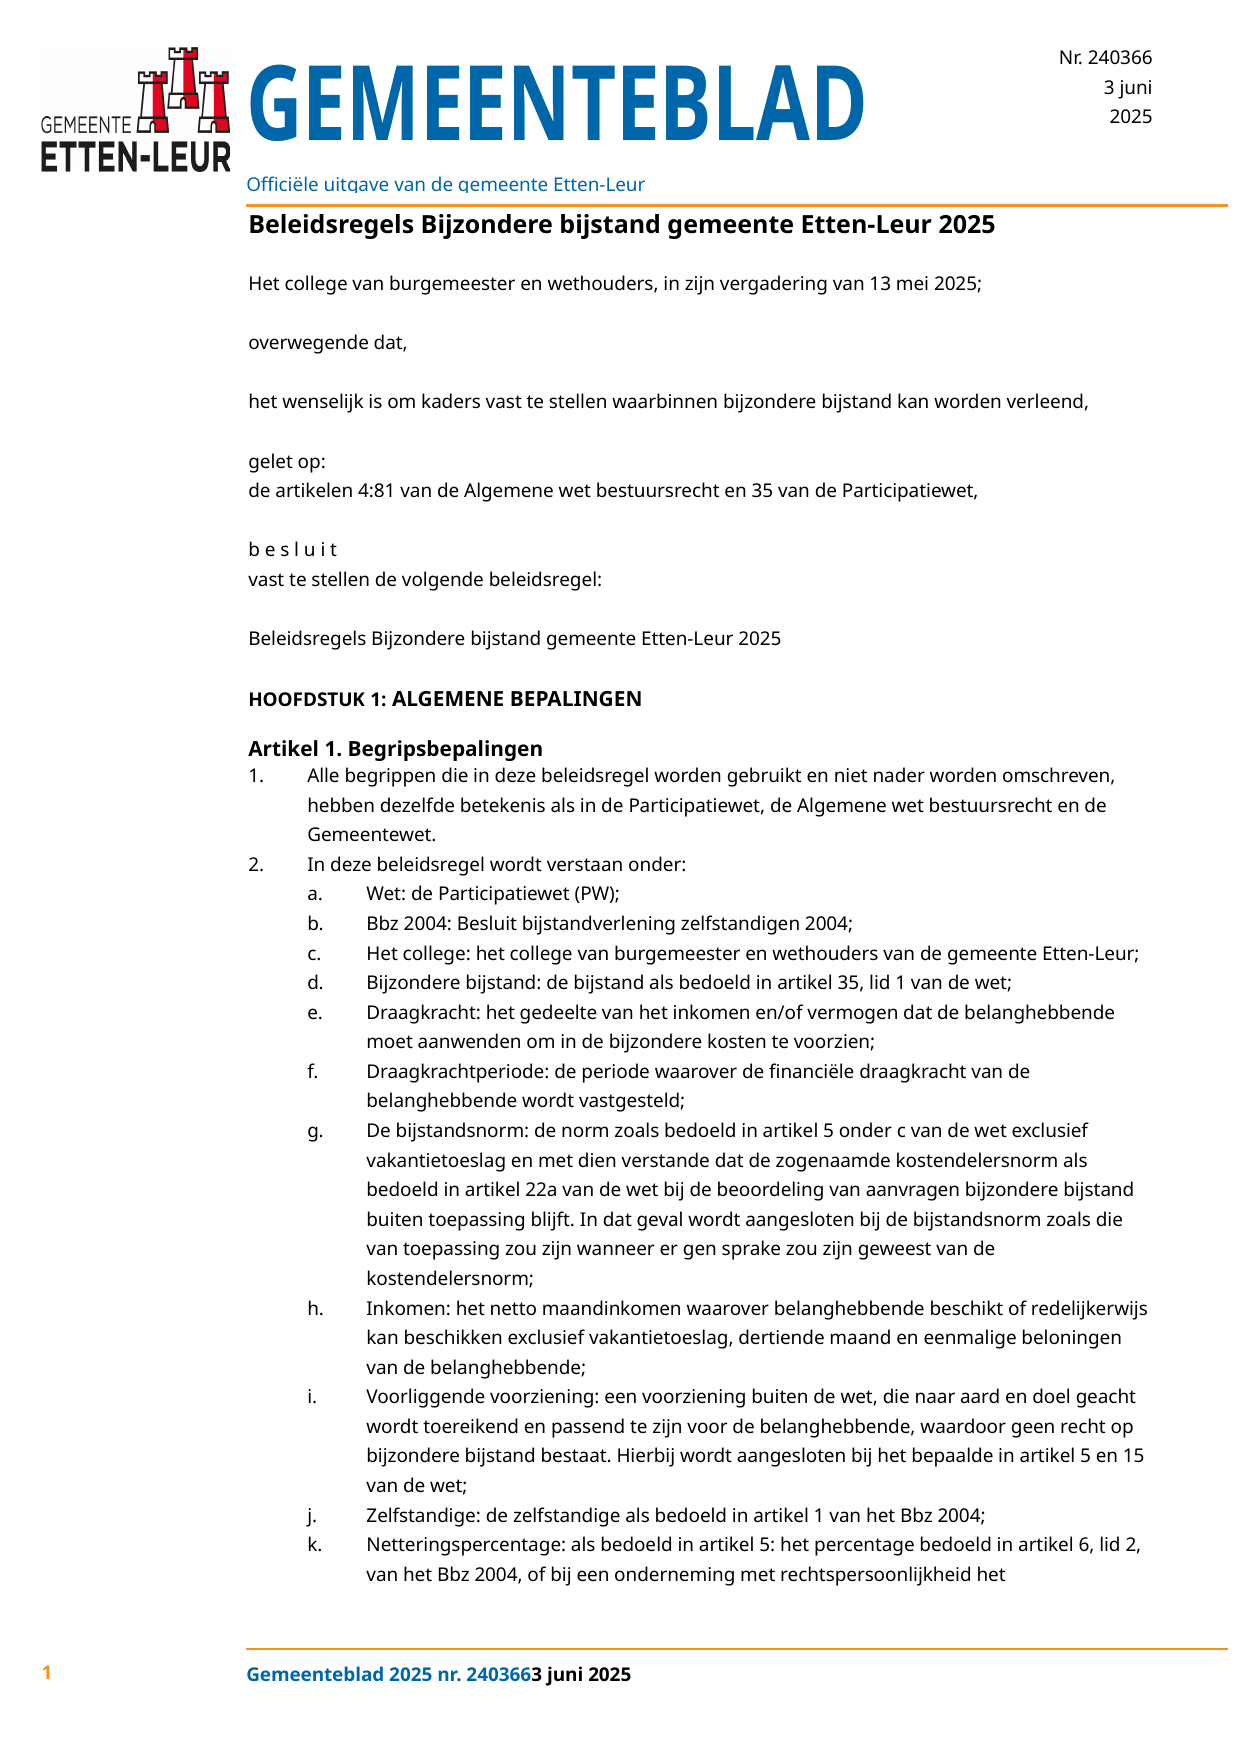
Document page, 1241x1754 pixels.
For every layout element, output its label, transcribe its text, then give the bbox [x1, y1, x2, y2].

text Het college van burgemeester en wethouders, in zijn vergadering van 13 mei 2025; [248, 270, 1152, 296]
list Bbz 2004: Besluit bijstandverlening zelfstandigen 2004; [307, 910, 1152, 936]
text HOOFDSTUK 1: ALGEMENE BEPALINGEN [248, 684, 1152, 713]
text overwegende dat, [248, 329, 1152, 355]
list Netteringspercentage: als bedoeld in artikel 5: het percentage bedoeld in artikel 6, lid 2, van het Bbz 2004, of bij een onderneming met rechtspersoonlijkheid het [307, 1531, 1152, 1587]
list Zelfstandige: de zelfstandige als bedoeld in artikel 1 van het Bbz 2004; [307, 1502, 1152, 1527]
list Draagkrachtperiode: de periode waarover de financiële draagkracht van de belanghebbende wordt vastgesteld; [307, 1058, 1152, 1113]
list De bijstandsnorm: de norm zoals bedoeld in artikel 5 onder c van de wet exclusief vakantietoeslag en met dien verstande dat de zogenaamde kostendelersnorm als bedoeld in artikel 22a van de wet bij de beoordeling van aanvragen bijzondere bijstand buiten toepassing blijft. In dat geval wordt aangesloten bij de bijstandsnorm zoals die van toepassing zou zijn wanneer er gen sprake zou zijn geweest van de kostendelersnorm; [307, 1117, 1152, 1291]
list Het college: het college van burgemeester en wethouders van de gemeente Etten-Leur; [307, 940, 1152, 965]
text de artikelen 4:81 van de Algemene wet bestuursrecht en 35 van de Participatiewet, [248, 477, 1152, 503]
list Alle begrippen die in deze beleidsregel worden gebruikt en niet nader worden omschreven, hebben dezelfde betekenis als in de Participatiewet, de Algemene wet bestuursrecht en de Gemeentewet. [248, 762, 1152, 847]
text Beleidsregels Bijzondere bijstand gemeente Etten-Leur 2025 [248, 207, 1152, 241]
text b e s l u i t [248, 537, 1152, 562]
text Beleidsregels Bijzondere bijstand gemeente Etten-Leur 2025 [248, 625, 1152, 651]
list In deze beleidsregel wordt verstaan onder: [248, 851, 1152, 877]
text het wenselijk is om kaders vast te stellen waarbinnen bijzondere bijstand kan worden verleend, [248, 389, 1152, 414]
picture [41, 47, 231, 172]
list Voorliggende voorziening: een voorziening buiten de wet, die naar aard en doel geacht wordt toereikend en passend te zijn voor de belanghebbende, waardoor geen recht op bijzondere bijstand bestaat. Hierbij wordt aangesloten bij het bepaalde in artikel 5 en 15 van de wet; [307, 1383, 1152, 1498]
list Bijzondere bijstand: de bijstand als bedoeld in artikel 35, lid 1 van de wet; [307, 969, 1152, 995]
list Draagkracht: het gedeelte van het inkomen en/of vermogen dat de belanghebbende moet aanwenden om in de bijzondere kosten te voorzien; [307, 999, 1152, 1054]
text gelet op: [248, 448, 1152, 473]
list Inkomen: het netto maandinkomen waarover belanghebbende beschikt of redelijkerwijs kan beschikken exclusief vakantietoeslag, dertiende maand en eenmalige beloningen van de belanghebbende; [307, 1295, 1152, 1379]
text Artikel 1. Begripsbepalingen [248, 734, 1152, 762]
text vast te stellen de volgende beleidsregel: [248, 566, 1152, 592]
list Wet: de Participatiewet (PW); [307, 881, 1152, 906]
